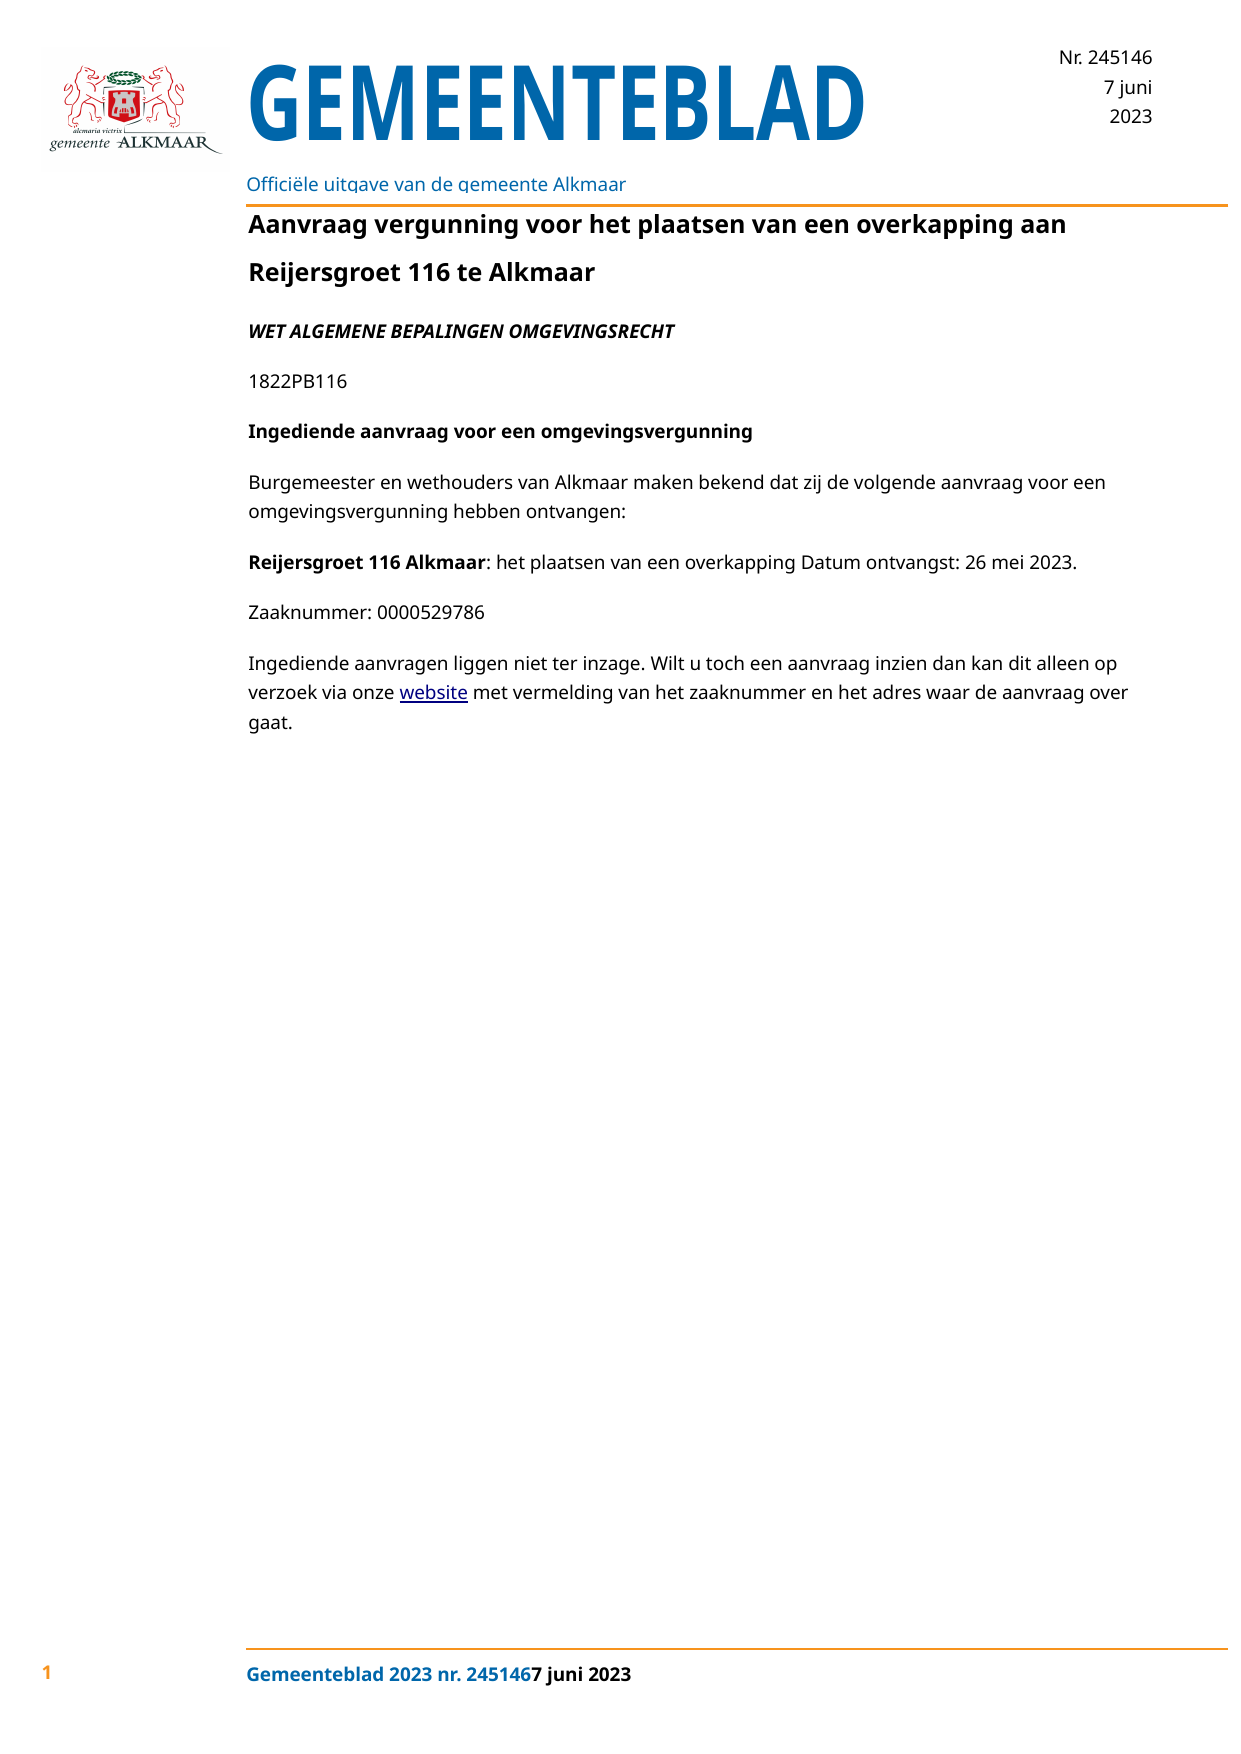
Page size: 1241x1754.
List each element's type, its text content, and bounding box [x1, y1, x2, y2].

text Reijersgroet 116 Alkmaar: het plaatsen van een overkapping Datum ontvangst: 26 mei 2023. [248, 549, 1152, 575]
text WET ALGEMENE BEPALINGEN OMGEVINGSRECHT [248, 318, 1152, 344]
text 1822PB116 [248, 368, 1152, 394]
text Aanvraag vergunning voor het plaatsen van een overkapping aan Reijersgroet 116 te Alkmaar [248, 207, 1152, 288]
text Zaaknummer: 0000529786 [248, 599, 1152, 625]
text Ingediende aanvraag voor een omgevingsvergunning [248, 419, 1152, 444]
text Burgemeester en wethouders van Alkmaar maken bekend dat zij de volgende aanvraag voor een omgevingsvergunning hebben ontvangen: [248, 469, 1152, 524]
text Ingediende aanvragen liggen niet ter inzage. Wilt u toch een aanvraag inzien dan kan dit alleen op verzoek via onze website met vermelding van het zaaknummer en het adres waar de aanvraag over gaat. [248, 650, 1152, 735]
picture [41, 47, 231, 172]
